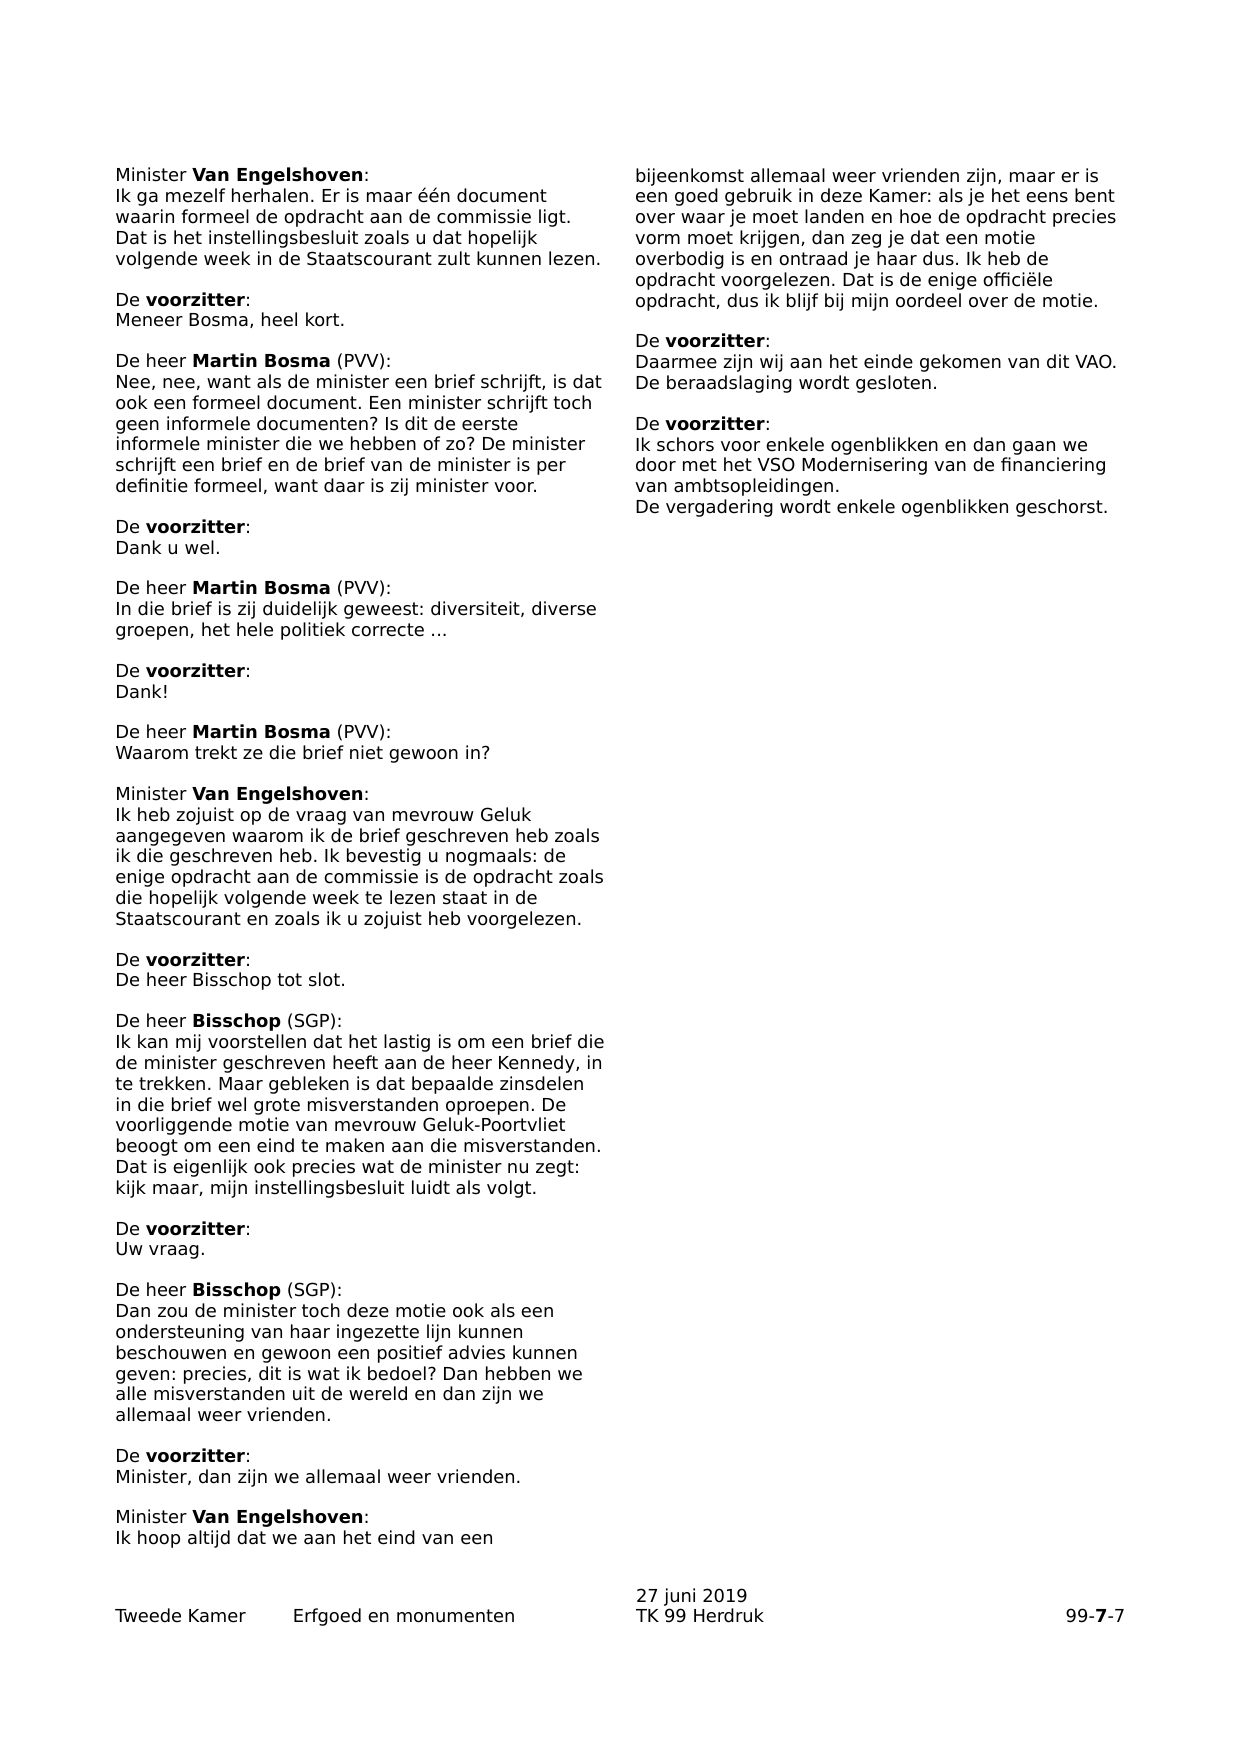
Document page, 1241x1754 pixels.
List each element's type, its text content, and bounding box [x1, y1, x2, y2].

text De voorzitter: [635, 331, 1125, 352]
text De beraadslaging wordt gesloten. [635, 373, 1125, 393]
text De voorzitter: [115, 1218, 605, 1239]
text Dank u wel. [115, 537, 605, 558]
text De heer Bisschop (SGP): [115, 1011, 605, 1032]
text Minister Van Engelshoven: [115, 784, 605, 804]
text Ik heb zojuist op de vraag van mevrouw Geluk aangegeven waarom ik de brief geschreven heb zoals ik die geschreven heb. Ik bevestig u nogmaals: de enige opdracht aan de commissie is de opdracht zoals die hopelijk volgende week te lezen staat in de Staatscourant en zoals ik u zojuist heb voorgelezen. [115, 804, 605, 929]
text Ik ga mezelf herhalen. Er is maar één document waarin formeel de opdracht aan de commissie ligt. Dat is het instellingsbesluit zoals u dat hopelijk volgende week in de Staatscourant zult kunnen lezen. [115, 186, 605, 269]
text Dan zou de minister toch deze motie ook als een ondersteuning van haar ingezette lijn kunnen beschouwen en gewoon een positief advies kunnen geven: precies, dit is wat ik bedoel? Dan hebben we alle misverstanden uit de wereld en dan zijn we allemaal weer vrienden. [115, 1301, 605, 1426]
text Ik schors voor enkele ogenblikken en dan gaan we door met het VSO Modernisering van de financiering van ambtsopleidingen. [635, 434, 1125, 497]
text De heer Martin Bosma (PVV): [115, 722, 605, 743]
text Uw vraag. [115, 1239, 605, 1260]
text De voorzitter: [115, 1446, 605, 1466]
text bijeenkomst allemaal weer vrienden zijn, maar er is een goed gebruik in deze Kamer: als je het eens bent over waar je moet landen en hoe de opdracht precies vorm moet krijgen, dan zeg je dat een motie overbodig is en ontraad je haar dus. Ik heb de opdracht voorgelezen. Dat is de enige officiële opdracht, dus ik blijf bij mijn oordeel over de motie. [635, 165, 1125, 311]
text Minister, dan zijn we allemaal weer vrienden. [115, 1466, 605, 1487]
text Meneer Bosma, heel kort. [115, 310, 605, 331]
text De heer Bisschop (SGP): [115, 1280, 605, 1301]
text Ik hoop altijd dat we aan het eind van een [115, 1528, 605, 1549]
text Nee, nee, want als de minister een brief schrijft, is dat ook een formeel document. Een minister schrijft toch geen informele documenten? Is dit de eerste informele minister die we hebben of zo? De minister schrijft een brief en de brief van de minister is per definitie formeel, want daar is zij minister voor. [115, 372, 605, 497]
text De heer Martin Bosma (PVV): [115, 578, 605, 599]
text De voorzitter: [115, 661, 605, 681]
text Minister Van Engelshoven: [115, 165, 605, 186]
text Daarmee zijn wij aan het einde gekomen van dit VAO. [635, 352, 1125, 373]
text Dank! [115, 681, 605, 702]
text De heer Martin Bosma (PVV): [115, 351, 605, 372]
text De voorzitter: [115, 949, 605, 970]
text De heer Bisschop tot slot. [115, 970, 605, 991]
text Minister Van Engelshoven: [115, 1507, 605, 1528]
text De vergadering wordt enkele ogenblikken geschorst. [635, 497, 1125, 518]
text De voorzitter: [115, 289, 605, 310]
text Ik kan mij voorstellen dat het lastig is om een brief die de minister geschreven heeft aan de heer Kennedy, in te trekken. Maar gebleken is dat bepaalde zinsdelen in die brief wel grote misverstanden oproepen. De voorliggende motie van mevrouw Geluk-Poortvliet beoogt om een eind te maken aan die misverstanden. Dat is eigenlijk ook precies wat de minister nu zegt: kijk maar, mijn instellingsbesluit luidt als volgt. [115, 1032, 605, 1198]
text In die brief is zij duidelijk geweest: diversiteit, diverse groepen, het hele politiek correcte ... [115, 599, 605, 641]
text De voorzitter: [115, 517, 605, 537]
text De voorzitter: [635, 413, 1125, 434]
text Waarom trekt ze die brief niet gewoon in? [115, 743, 605, 764]
